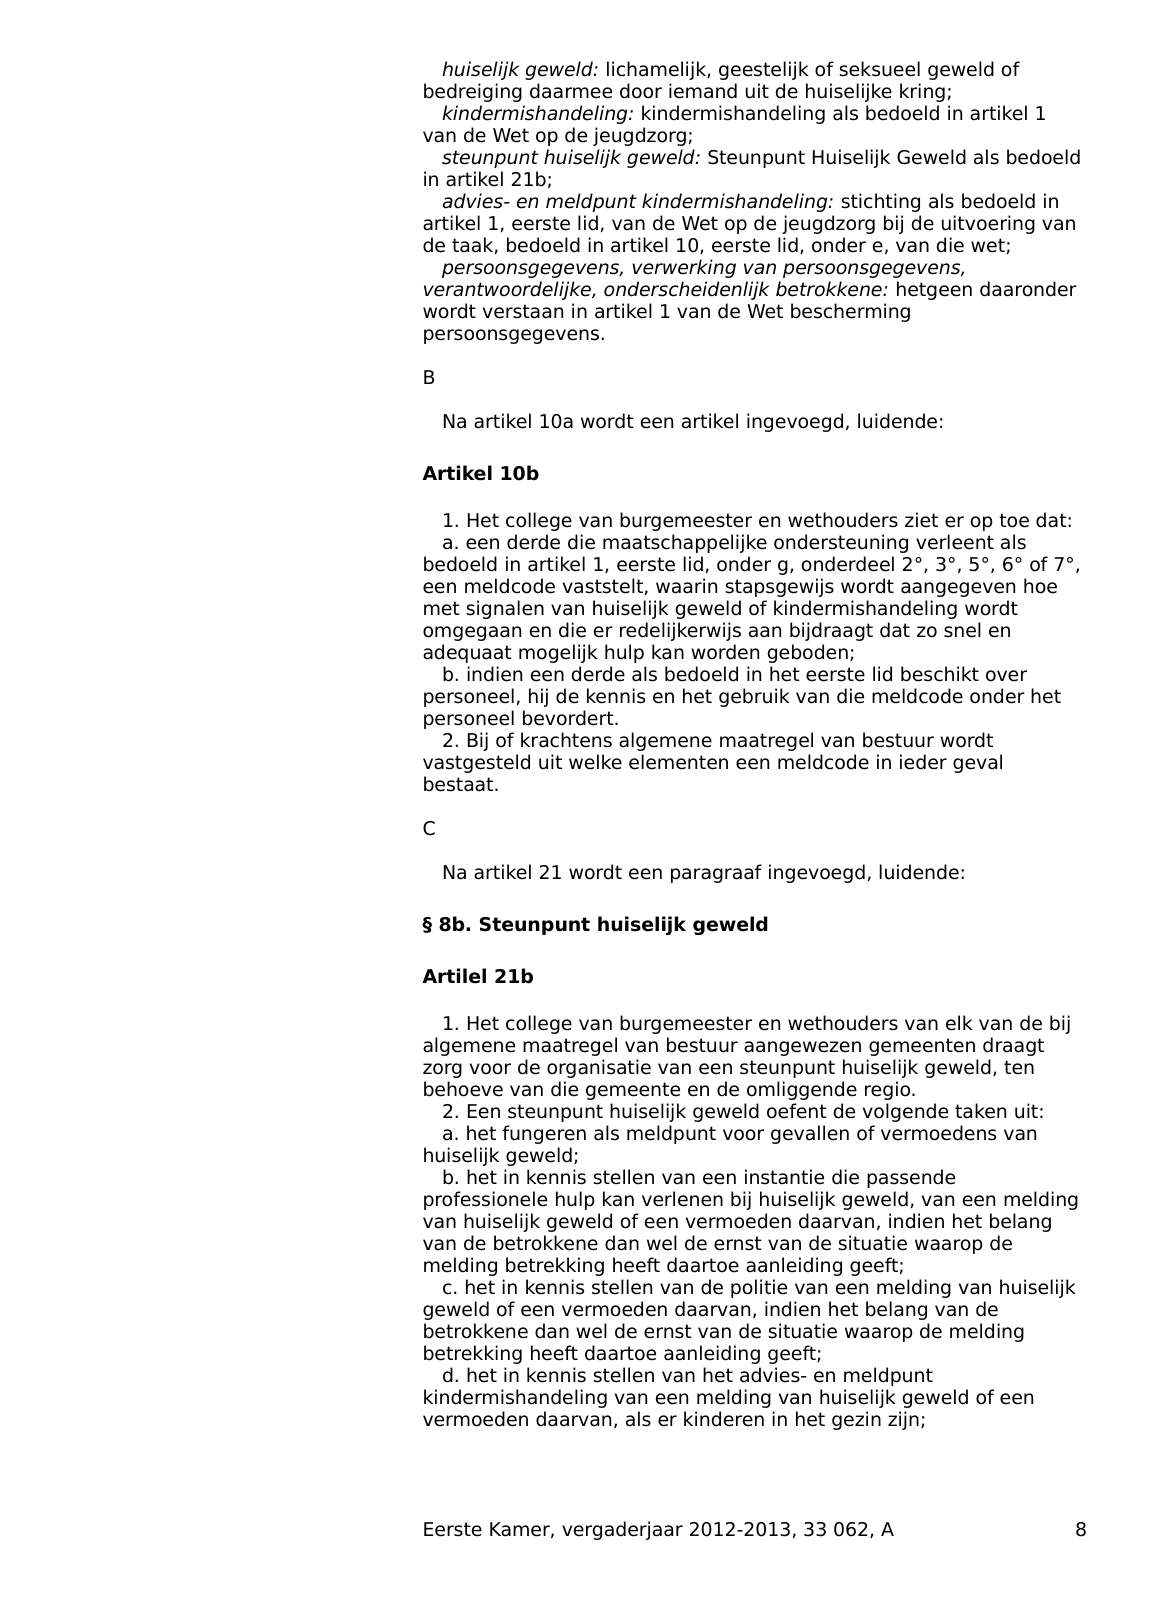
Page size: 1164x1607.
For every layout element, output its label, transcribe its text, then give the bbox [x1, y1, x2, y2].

text kindermishandeling: kindermishandeling als bedoeld in artikel 1 van de Wet op de jeugdzorg; [422, 103, 1087, 147]
text C [422, 818, 1087, 840]
text d. het in kennis stellen van het advies- en meldpunt kindermishandeling van een melding van huiselijk geweld of een vermoeden daarvan, als er kinderen in het gezin zijn; [422, 1365, 1087, 1431]
subtitle § 8b. Steunpunt huiselijk geweld [422, 914, 1087, 936]
text huiselijk geweld: lichamelijk, geestelijk of seksueel geweld of bedreiging daarmee door iemand uit de huiselijke kring; [422, 59, 1087, 103]
text Na artikel 10a wordt een artikel ingevoegd, luidende: [422, 411, 1087, 433]
text 1. Het college van burgemeester en wethouders van elk van de bij algemene maatregel van bestuur aangewezen gemeenten draagt zorg voor de organisatie van een steunpunt huiselijk geweld, ten behoeve van die gemeente en de omliggende regio. [422, 1013, 1087, 1101]
text 1. Het college van burgemeester en wethouders ziet er op toe dat: [422, 510, 1087, 532]
text b. indien een derde als bedoeld in het eerste lid beschikt over personeel, hij de kennis en het gebruik van die meldcode onder het personeel bevordert. [422, 664, 1087, 730]
text c. het in kennis stellen van de politie van een melding van huiselijk geweld of een vermoeden daarvan, indien het belang van de betrokkene dan wel de ernst van de situatie waarop de melding betrekking heeft daartoe aanleiding geeft; [422, 1277, 1087, 1365]
subtitle Artikel 10b [422, 463, 1087, 485]
text a. het fungeren als meldpunt voor gevallen of vermoedens van huiselijk geweld; [422, 1123, 1087, 1167]
text b. het in kennis stellen van een instantie die passende professionele hulp kan verlenen bij huiselijk geweld, van een melding van huiselijk geweld of een vermoeden daarvan, indien het belang van de betrokkene dan wel de ernst van de situatie waarop de melding betrekking heeft daartoe aanleiding geeft; [422, 1167, 1087, 1277]
text B [422, 367, 1087, 389]
text Na artikel 21 wordt een paragraaf ingevoegd, luidende: [422, 862, 1087, 884]
text persoonsgegevens, verwerking van persoonsgegevens, verantwoordelijke, onderscheidenlijk betrokkene: hetgeen daaronder wordt verstaan in artikel 1 van de Wet bescherming persoonsgegevens. [422, 257, 1087, 345]
text 2. Een steunpunt huiselijk geweld oefent de volgende taken uit: [422, 1101, 1087, 1123]
subtitle Artilel 21b [422, 966, 1087, 988]
text 2. Bij of krachtens algemene maatregel van bestuur wordt vastgesteld uit welke elementen een meldcode in ieder geval bestaat. [422, 730, 1087, 796]
text a. een derde die maatschappelijke ondersteuning verleent als bedoeld in artikel 1, eerste lid, onder g, onderdeel 2°, 3°, 5°, 6° of 7°, een meldcode vaststelt, waarin stapsgewijs wordt aangegeven hoe met signalen van huiselijk geweld of kindermishandeling wordt omgegaan en die er redelijkerwijs aan bijdraagt dat zo snel en adequaat mogelijk hulp kan worden geboden; [422, 532, 1087, 664]
text steunpunt huiselijk geweld: Steunpunt Huiselijk Geweld als bedoeld in artikel 21b; [422, 147, 1087, 191]
text advies- en meldpunt kindermishandeling: stichting als bedoeld in artikel 1, eerste lid, van de Wet op de jeugdzorg bij de uitvoering van de taak, bedoeld in artikel 10, eerste lid, onder e, van die wet; [422, 191, 1087, 257]
